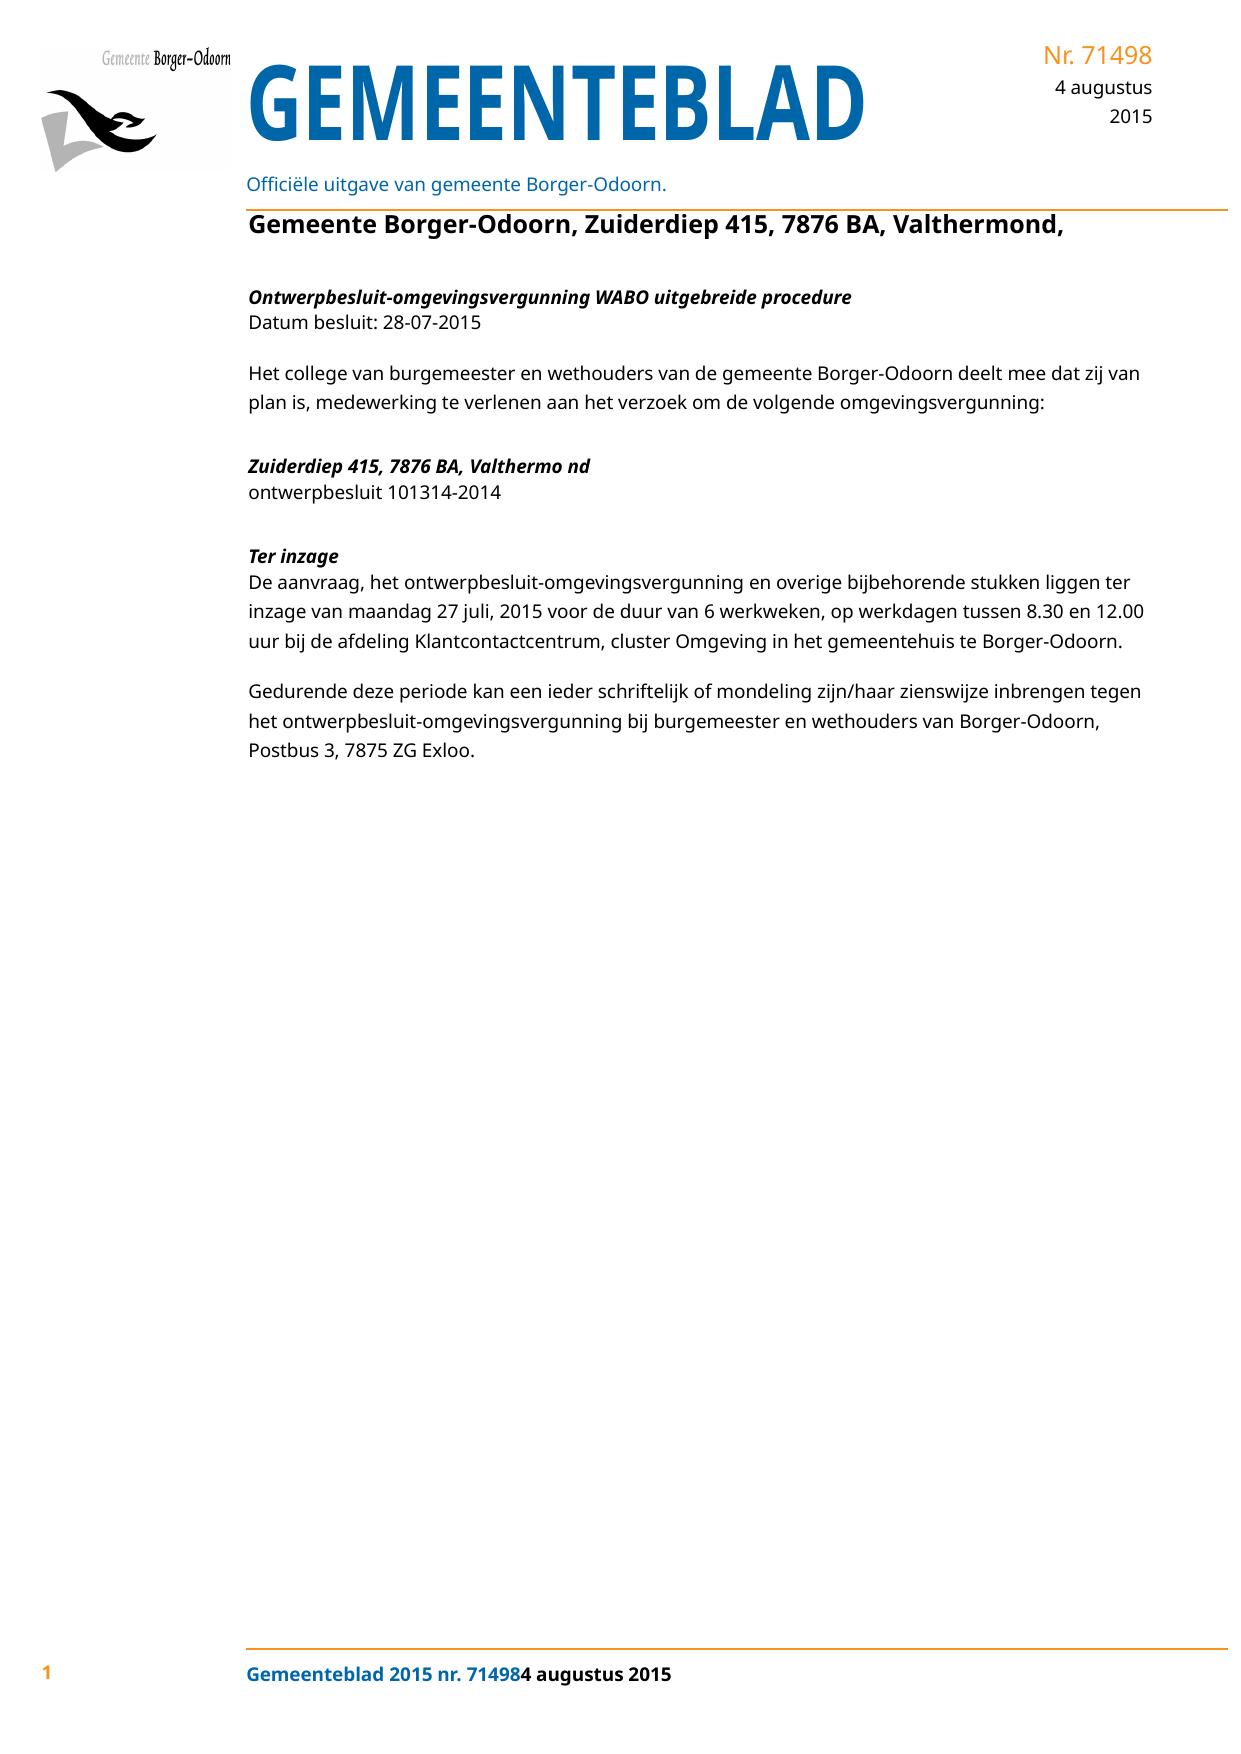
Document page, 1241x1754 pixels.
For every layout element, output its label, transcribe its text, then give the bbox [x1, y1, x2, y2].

text Ontwerpbesluit-omgevingsvergunning WABO uitgebreide procedure [248, 284, 1152, 309]
text Ter inzage [248, 543, 1152, 569]
text Datum besluit: 28-07-2015 [248, 309, 1152, 335]
text Het college van burgemeester en wethouders van de gemeente Borger-Odoorn deelt mee dat zij van plan is, medewerking te verlenen aan het verzoek om de volgende omgevingsvergunning: [248, 360, 1152, 415]
picture [41, 47, 231, 172]
text Zuiderdiep 415, 7876 BA, Valthermo nd [248, 453, 1152, 479]
text Gedurende deze periode kan een ieder schriftelijk of mondeling zijn/haar zienswijze inbrengen tegen het ontwerpbesluit-omgevingsvergunning bij burgemeester en wethouders van Borger-Odoorn, Postbus 3, 7875 ZG Exloo. [248, 678, 1152, 763]
text Gemeente Borger-Odoorn, Zuiderdiep 415, 7876 BA, Valthermond, [248, 211, 1152, 241]
text De aanvraag, het ontwerpbesluit-omgevingsvergunning en overige bijbehorende stukken liggen ter inzage van maandag 27 juli, 2015 voor de duur van 6 werkweken, op werkdagen tussen 8.30 en 12.00 uur bij de afdeling Klantcontactcentrum, cluster Omgeving in het gemeentehuis te Borger-Odoorn. [248, 569, 1152, 654]
text ontwerpbesluit 101314-2014 [248, 479, 1152, 505]
